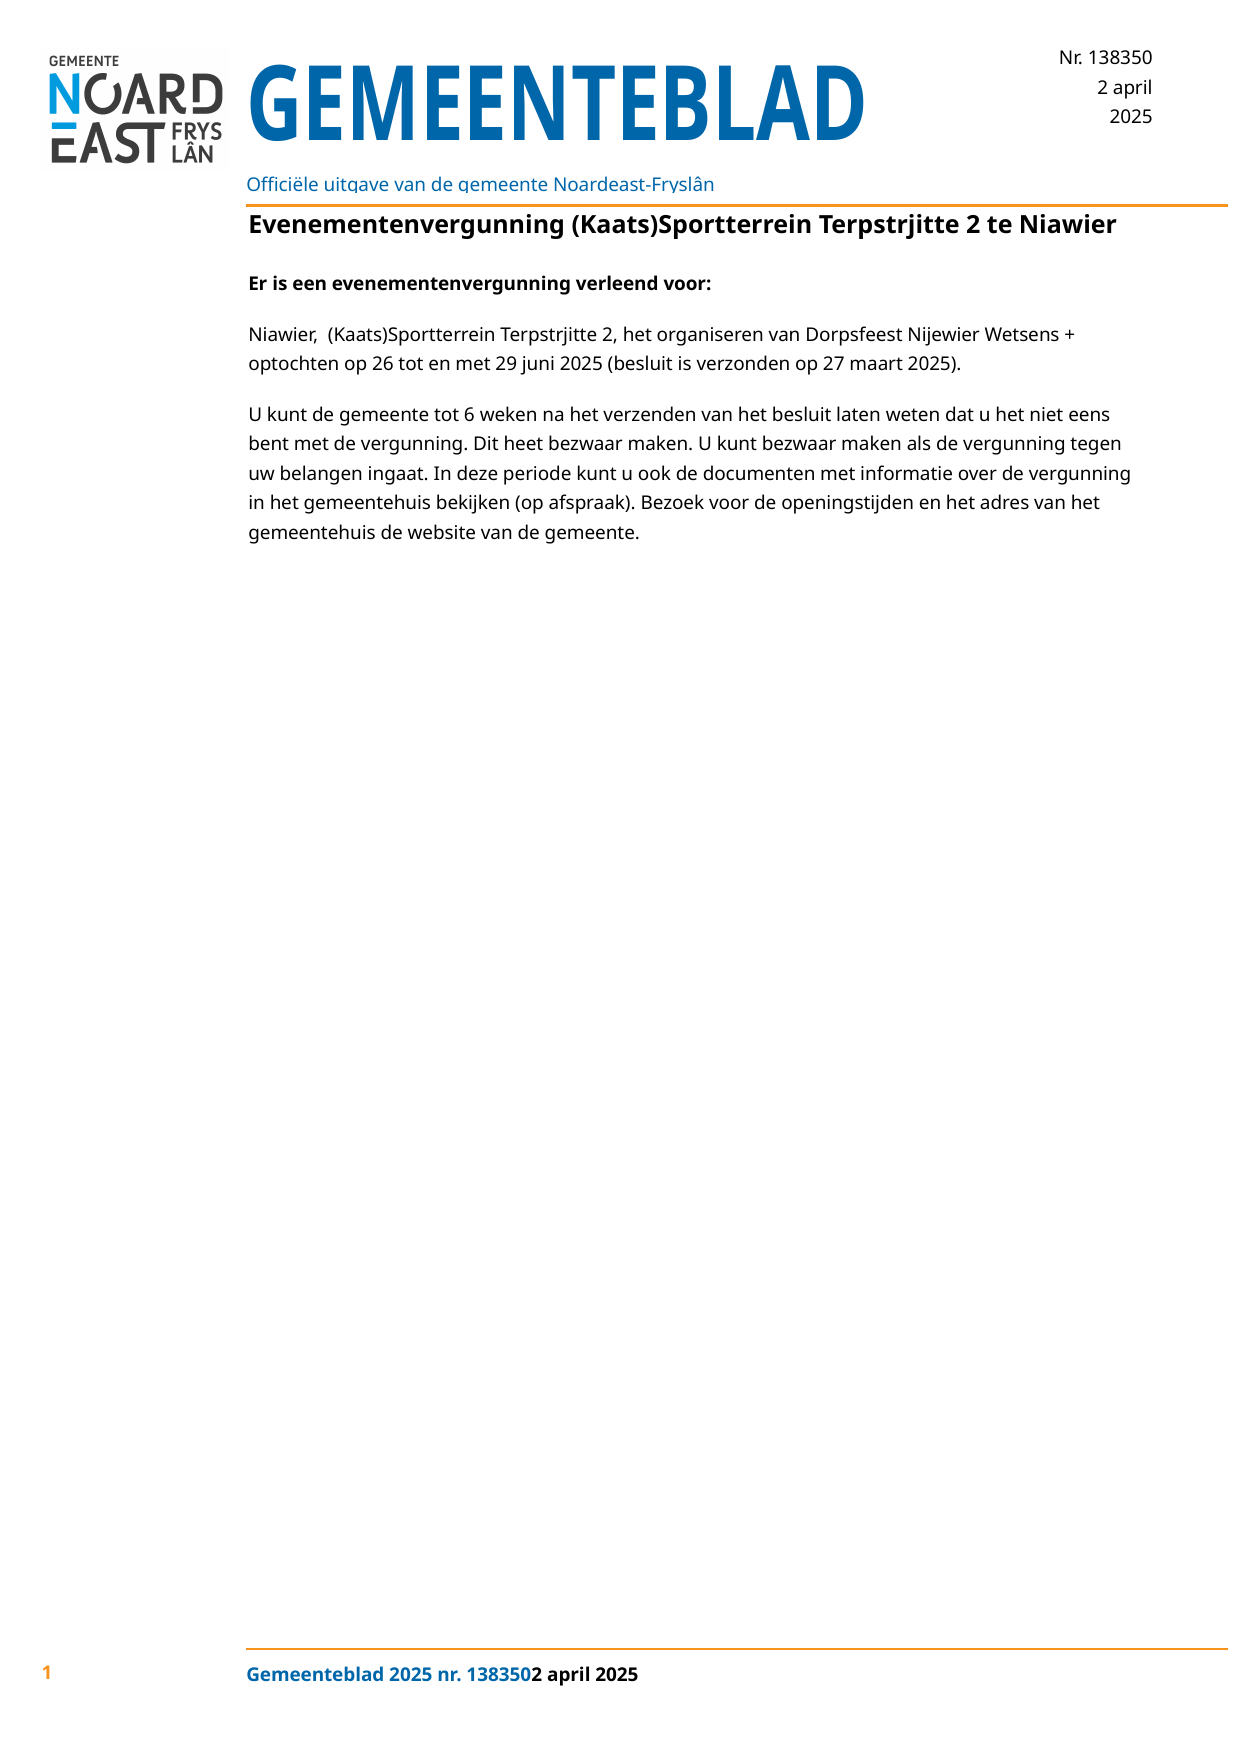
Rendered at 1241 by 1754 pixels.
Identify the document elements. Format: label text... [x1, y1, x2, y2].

text U kunt de gemeente tot 6 weken na het verzenden van het besluit laten weten dat u het niet eens bent met de vergunning. Dit heet bezwaar maken. U kunt bezwaar maken als de vergunning tegen uw belangen ingaat. In deze periode kunt u ook de documenten met informatie over de vergunning in het gemeentehuis bekijken (op afspraak). Bezoek voor de openingstijden en het adres van het gemeentehuis de website van de gemeente. [248, 401, 1152, 545]
text Er is een evenementenvergunning verleend voor: [248, 270, 1152, 296]
picture [41, 47, 231, 172]
text Niawier, (Kaats)Sportterrein Terpstrjitte 2, het organiseren van Dorpsfeest Nijewier Wetsens + optochten op 26 tot en met 29 juni 2025 (besluit is verzonden op 27 maart 2025). [248, 321, 1152, 376]
text Evenementenvergunning (Kaats)Sportterrein Terpstrjitte 2 te Niawier [248, 207, 1152, 241]
